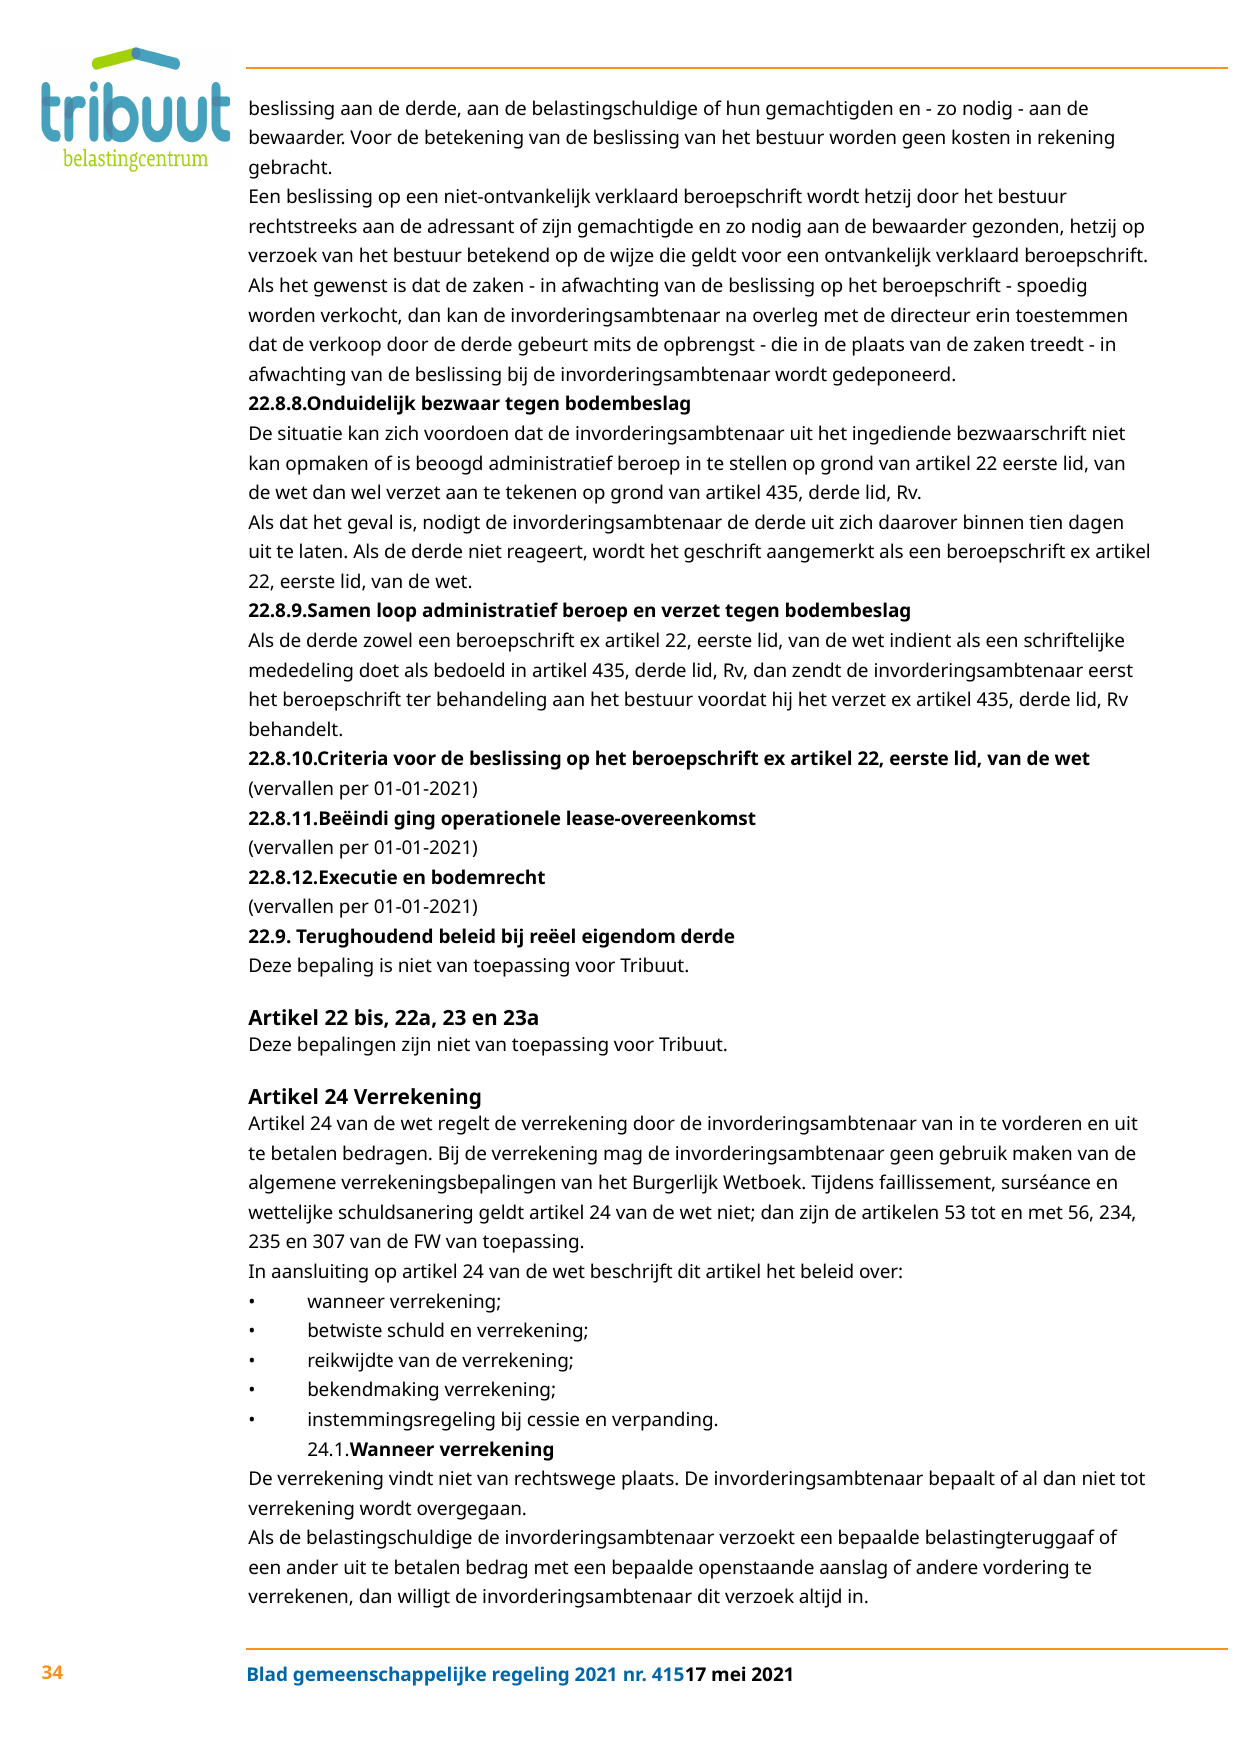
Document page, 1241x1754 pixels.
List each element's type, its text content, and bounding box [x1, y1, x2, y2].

list wanneer verrekening; [248, 1288, 1152, 1314]
text Deze bepaling is niet van toepassing voor Tribuut. [248, 953, 1152, 978]
text Als het gewenst is dat de zaken - in afwachting van de beslissing op het beroepschrift - spoedig worden verkocht, dan kan de invorderingsambtenaar na overleg met de directeur erin toestemmen dat de verkoop door de derde gebeurt mits de opbrengst - die in de plaats van de zaken treedt - in afwachting van de beslissing bij de invorderingsambtenaar wordt gedeponeerd. [248, 272, 1152, 387]
list reikwijdte van de verrekening; [248, 1347, 1152, 1373]
list betwiste schuld en verrekening; [248, 1317, 1152, 1343]
text 22.8.10.Criteria voor de beslissing op het beroepschrift ex artikel 22, eerste lid, van de wet [248, 746, 1152, 771]
list 24.1.Wanneer verrekening [248, 1436, 1152, 1462]
text (vervallen per 01-01-2021) [248, 893, 1152, 919]
text De verrekening vindt niet van rechtswege plaats. De invorderingsambtenaar bepaalt of al dan niet tot verrekening wordt overgegaan. [248, 1465, 1152, 1521]
text Artikel 24 Verrekening [248, 1082, 1152, 1110]
text 22.8.9.Samen loop administratief beroep en verzet tegen bodembeslag [248, 598, 1152, 623]
text 22.8.12.Executie en bodemrecht [248, 864, 1152, 890]
text Een beslissing op een niet-ontvankelijk verklaard beroepschrift wordt hetzij door het bestuur rechtstreeks aan de adressant of zijn gemachtigde en zo nodig aan de bewaarder gezonden, hetzij op verzoek van het bestuur betekend op de wijze die geldt voor een ontvankelijk verklaard beroepschrift. [248, 183, 1152, 268]
text (vervallen per 01-01-2021) [248, 775, 1152, 801]
text (vervallen per 01-01-2021) [248, 834, 1152, 860]
text In aansluiting op artikel 24 van de wet beschrijft dit artikel het beleid over: [248, 1258, 1152, 1284]
text beslissing aan de derde, aan de belastingschuldige of hun gemachtigden en - zo nodig - aan de bewaarder. Voor de betekening van de beslissing van het bestuur worden geen kosten in rekening gebracht. [248, 95, 1152, 180]
text 22.9. Terughoudend beleid bij reëel eigendom derde [248, 923, 1152, 949]
list instemmingsregeling bij cessie en verpanding. [248, 1406, 1152, 1432]
text Als dat het geval is, nodigt de invorderingsambtenaar de derde uit zich daarover binnen tien dagen uit te laten. Als de derde niet reageert, wordt het geschrift aangemerkt als een beroepschrift ex artikel 22, eerste lid, van de wet. [248, 509, 1152, 594]
text Als de derde zowel een beroepschrift ex artikel 22, eerste lid, van de wet indient als een schriftelijke mededeling doet als bedoeld in artikel 435, derde lid, Rv, dan zendt de invorderingsambtenaar eerst het beroepschrift ter behandeling aan het bestuur voordat hij het verzet ex artikel 435, derde lid, Rv behandelt. [248, 627, 1152, 742]
picture [41, 47, 231, 172]
text De situatie kan zich voordoen dat de invorderingsambtenaar uit het ingediende bezwaarschrift niet kan opmaken of is beoogd administratief beroep in te stellen op grond van artikel 22 eerste lid, van de wet dan wel verzet aan te tekenen op grond van artikel 435, derde lid, Rv. [248, 420, 1152, 505]
text 22.8.11.Beëindi ging operationele lease-overeenkomst [248, 805, 1152, 831]
text 22.8.8.Onduidelijk bezwaar tegen bodembeslag [248, 391, 1152, 416]
text Deze bepalingen zijn niet van toepassing voor Tribuut. [248, 1032, 1152, 1057]
text Artikel 22 bis, 22a, 23 en 23a [248, 1003, 1152, 1032]
text Als de belastingschuldige de invorderingsambtenaar verzoekt een bepaalde belastingteruggaaf of een ander uit te betalen bedrag met een bepaalde openstaande aanslag of andere vordering te verrekenen, dan willigt de invorderingsambtenaar dit verzoek altijd in. [248, 1524, 1152, 1609]
text Artikel 24 van de wet regelt de verrekening door de invorderingsambtenaar van in te vorderen en uit te betalen bedragen. Bij de verrekening mag de invorderingsambtenaar geen gebruik maken van de algemene verrekeningsbepalingen van het Burgerlijk Wetboek. Tijdens faillissement, surséance en wettelijke schuldsanering geldt artikel 24 van de wet niet; dan zijn de artikelen 53 tot en met 56, 234, 235 en 307 van de FW van toepassing. [248, 1110, 1152, 1254]
list bekendmaking verrekening; [248, 1377, 1152, 1402]
